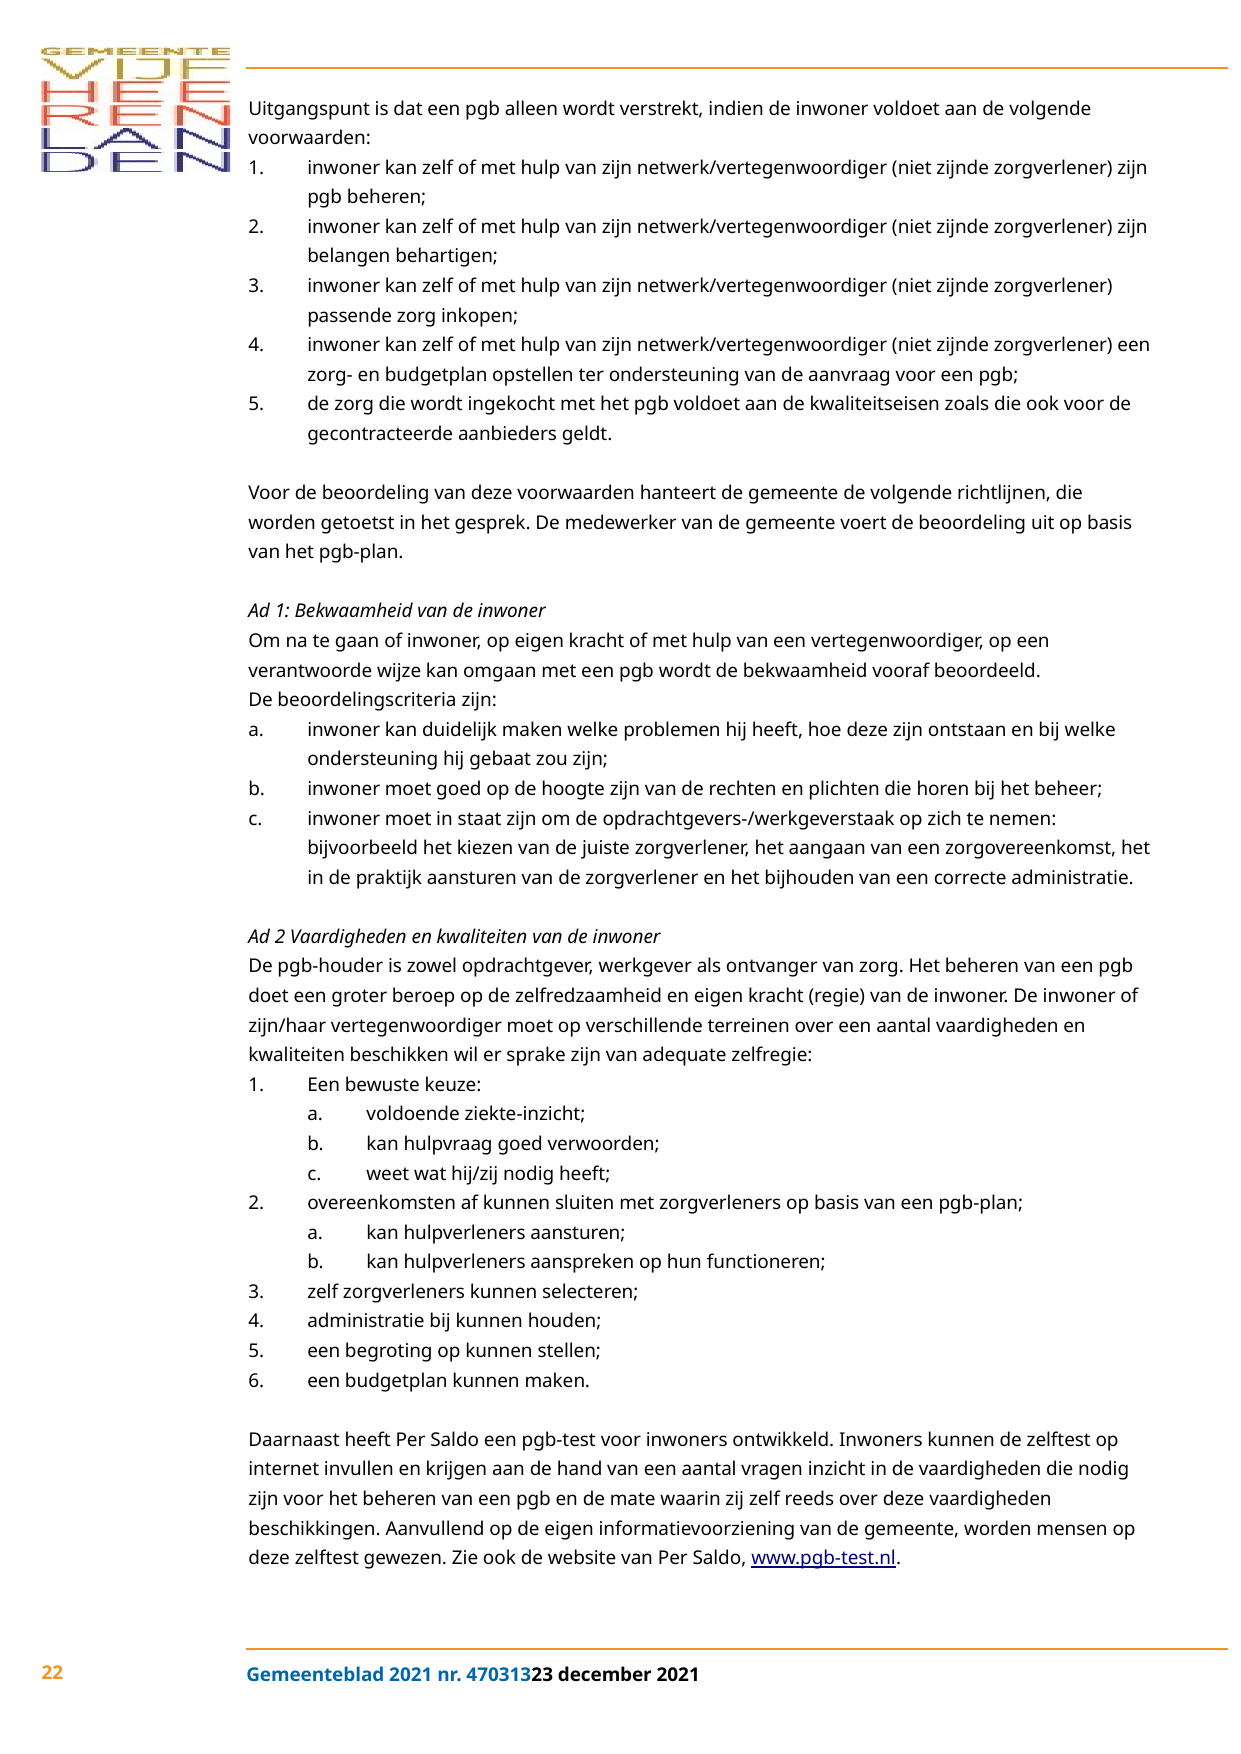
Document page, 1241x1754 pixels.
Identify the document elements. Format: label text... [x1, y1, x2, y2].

text Daarnaast heeft Per Saldo een pgb-test voor inwoners ontwikkeld. Inwoners kunnen de zelftest op internet invullen en krijgen aan de hand van een aantal vragen inzicht in de vaardigheden die nodig zijn voor het beheren van een pgb en de mate waarin zij zelf reeds over deze vaardigheden beschikkingen. Aanvullend op de eigen informatievoorziening van de gemeente, worden mensen op deze zelftest gewezen. Zie ook de website van Per Saldo, www.pgb-test.nl. [248, 1426, 1152, 1570]
list kan hulpverleners aansturen; [307, 1219, 1152, 1245]
list een begroting op kunnen stellen; [248, 1337, 1152, 1363]
text Voor de beoordeling van deze voorwaarden hanteert de gemeente de volgende richtlijnen, die worden getoetst in het gesprek. De medewerker van de gemeente voert de beoordeling uit op basis van het pgb-plan. [248, 479, 1152, 564]
list inwoner kan zelf of met hulp van zijn netwerk/vertegenwoordiger (niet zijnde zorgverlener) passende zorg inkopen; [248, 272, 1152, 328]
text De pgb-houder is zowel opdrachtgever, werkgever als ontvanger van zorg. Het beheren van een pgb doet een groter beroep op de zelfredzaamheid en eigen kracht (regie) van de inwoner. De inwoner of zijn/haar vertegenwoordiger moet op verschillende terreinen over een aantal vaardigheden en kwaliteiten beschikken wil er sprake zijn van adequate zelfregie: [248, 953, 1152, 1067]
list administratie bij kunnen houden; [248, 1308, 1152, 1333]
text Uitgangspunt is dat een pgb alleen wordt verstrekt, indien de inwoner voldoet aan de volgende voorwaarden: [248, 95, 1152, 150]
list inwoner kan zelf of met hulp van zijn netwerk/vertegenwoordiger (niet zijnde zorgverlener) zijn pgb beheren; [248, 154, 1152, 209]
list een budgetplan kunnen maken. [248, 1367, 1152, 1393]
text De beoordelingscriteria zijn: [248, 686, 1152, 712]
list inwoner moet goed op de hoogte zijn van de rechten en plichten die horen bij het beheer; [248, 775, 1152, 801]
list inwoner kan zelf of met hulp van zijn netwerk/vertegenwoordiger (niet zijnde zorgverlener) een zorg- en budgetplan opstellen ter ondersteuning van de aanvraag voor een pgb; [248, 331, 1152, 387]
list inwoner kan zelf of met hulp van zijn netwerk/vertegenwoordiger (niet zijnde zorgverlener) zijn belangen behartigen; [248, 213, 1152, 268]
list inwoner kan duidelijk maken welke problemen hij heeft, hoe deze zijn ontstaan en bij welke ondersteuning hij gebaat zou zijn; [248, 716, 1152, 771]
list overeenkomsten af kunnen sluiten met zorgverleners op basis van een pgb-plan; [248, 1189, 1152, 1215]
text Ad 1: Bekwaamheid van de inwoner [248, 598, 1152, 623]
picture [41, 47, 231, 172]
text Om na te gaan of inwoner, op eigen kracht of met hulp van een vertegenwoordiger, op een verantwoorde wijze kan omgaan met een pgb wordt de bekwaamheid vooraf beoordeeld. [248, 627, 1152, 683]
list voldoende ziekte-inzicht; [307, 1101, 1152, 1126]
text Ad 2 Vaardigheden en kwaliteiten van de inwoner [248, 923, 1152, 949]
list inwoner moet in staat zijn om de opdrachtgevers-/werkgeverstaak op zich te nemen: bijvoorbeeld het kiezen van de juiste zorgverlener, het aangaan van een zorgovereenkomst, het in de praktijk aansturen van de zorgverlener en het bijhouden van een correcte administratie. [248, 805, 1152, 890]
list Een bewuste keuze: [248, 1071, 1152, 1097]
list de zorg die wordt ingekocht met het pgb voldoet aan de kwaliteitseisen zoals die ook voor de gecontracteerde aanbieders geldt. [248, 391, 1152, 446]
list weet wat hij/zij nodig heeft; [307, 1160, 1152, 1186]
list zelf zorgverleners kunnen selecteren; [248, 1278, 1152, 1304]
list kan hulpvraag goed verwoorden; [307, 1130, 1152, 1156]
list kan hulpverleners aanspreken op hun functioneren; [307, 1248, 1152, 1274]
